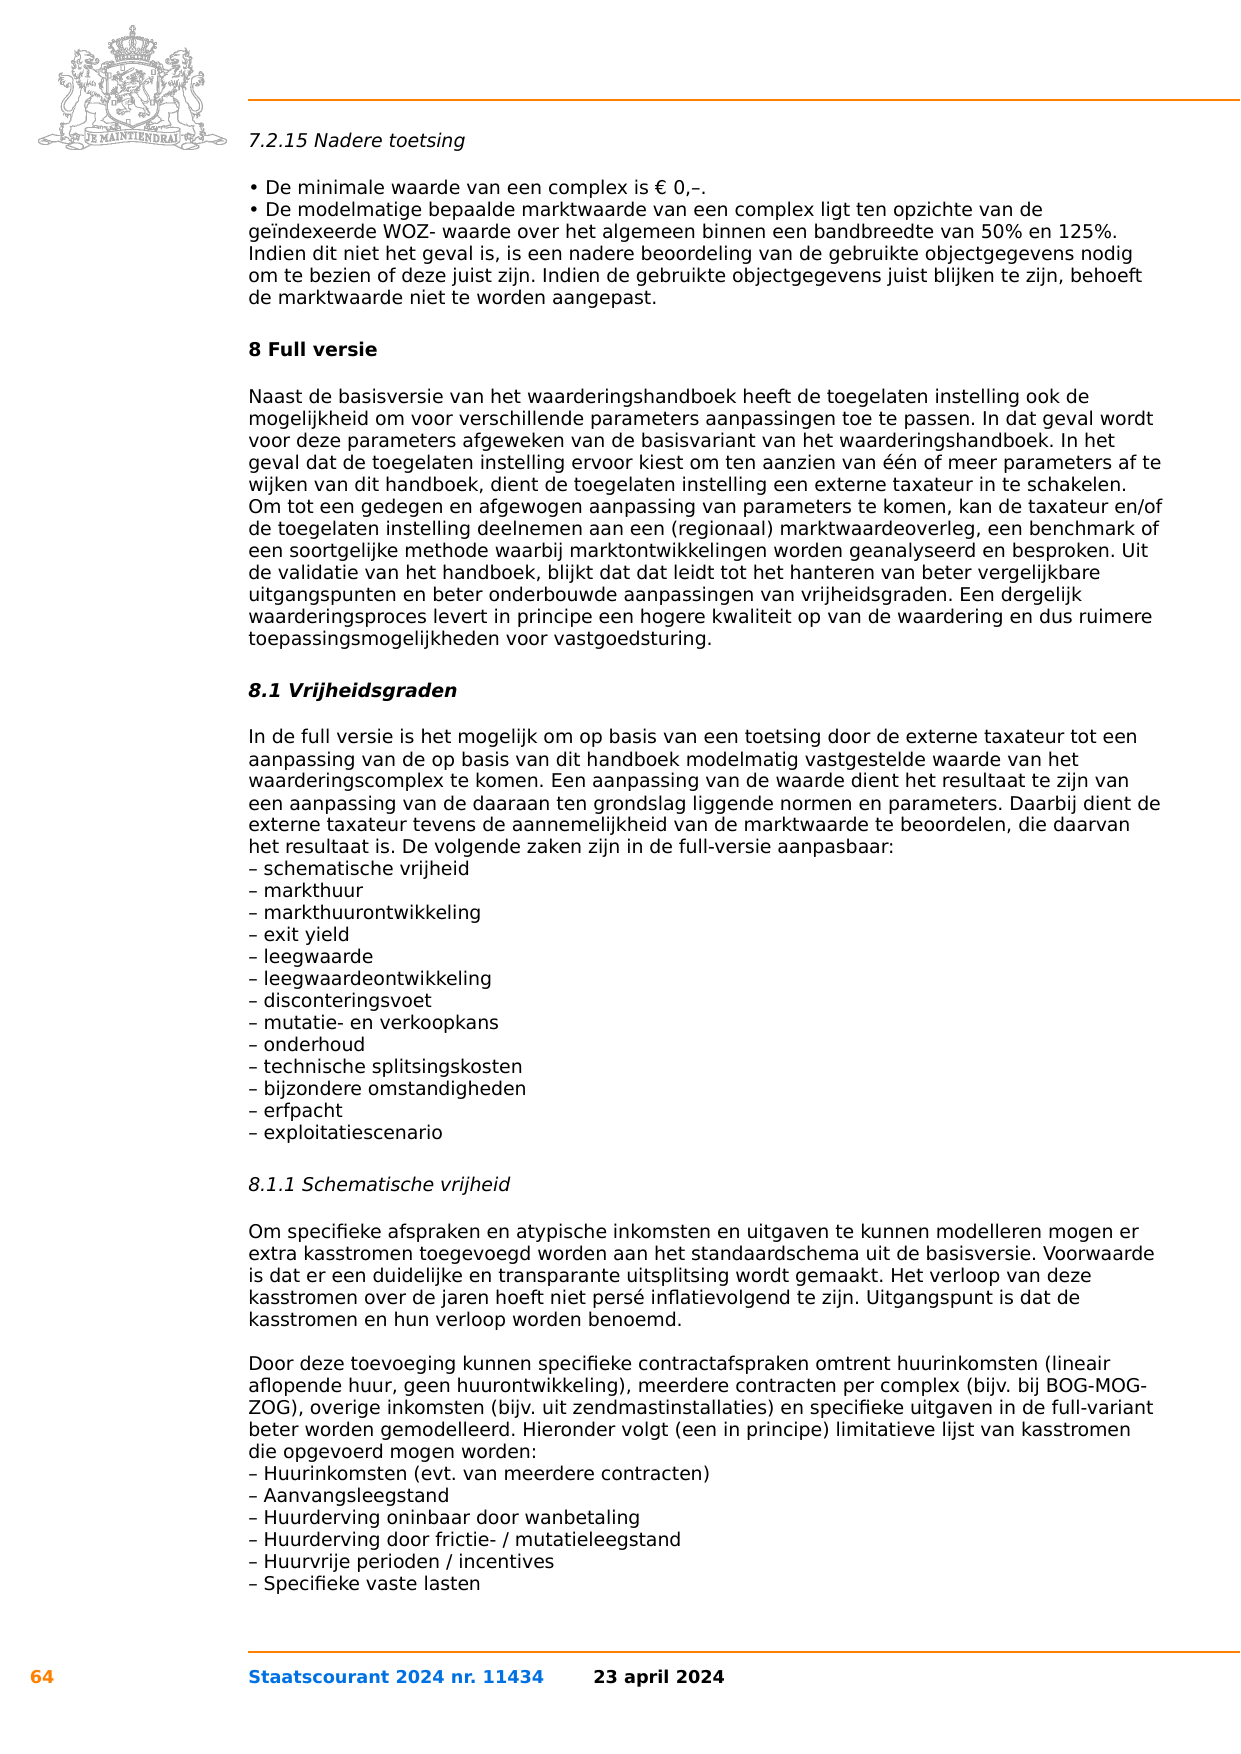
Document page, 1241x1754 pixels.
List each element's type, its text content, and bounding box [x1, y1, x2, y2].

text – technische splitsingskosten [248, 1056, 1163, 1078]
text Door deze toevoeging kunnen specifieke contractafspraken omtrent huurinkomsten (lineair aflopende huur, geen huurontwikkeling), meerdere contracten per complex (bijv. bij BOG-MOG-ZOG), overige inkomsten (bijv. uit zendmastinstallaties) en specifieke uitgaven in de full-variant beter worden gemodelleerd. Hieronder volgt (een in principe) limitatieve lijst van kasstromen die opgevoerd mogen worden: [248, 1353, 1163, 1463]
text – leegwaardeontwikkeling [248, 968, 1163, 990]
text – markthuur [248, 880, 1163, 902]
text – markthuurontwikkeling [248, 902, 1163, 924]
text – exploitatiescenario [248, 1122, 1163, 1144]
text – erfpacht [248, 1100, 1163, 1122]
text – bijzondere omstandigheden [248, 1078, 1163, 1100]
text – Huurvrije perioden / incentives [248, 1551, 1163, 1573]
text – exit yield [248, 924, 1163, 946]
subtitle 7.2.15 Nadere toetsing [248, 130, 1163, 152]
text – Specifieke vaste lasten [248, 1573, 1163, 1594]
subtitle 8.1.1 Schematische vrijheid [248, 1174, 1163, 1196]
text • De modelmatige bepaalde marktwaarde van een complex ligt ten opzichte van de geïndexeerde WOZ- waarde over het algemeen binnen een bandbreedte van 50% en 125%. Indien dit niet het geval is, is een nadere beoordeling van de gebruikte objectgegevens nodig om te bezien of deze juist zijn. Indien de gebruikte objectgegevens juist blijken te zijn, behoeft de marktwaarde niet te worden aangepast. [248, 199, 1163, 309]
text Om specifieke afspraken en atypische inkomsten en uitgaven te kunnen modelleren mogen er extra kasstromen toegevoegd worden aan het standaardschema uit de basisversie. Voorwaarde is dat er een duidelijke en transparante uitsplitsing wordt gemaakt. Het verloop van deze kasstromen over de jaren hoeft niet persé inflatievolgend te zijn. Uitgangspunt is dat de kasstromen en hun verloop worden benoemd. [248, 1221, 1163, 1331]
text – Huurinkomsten (evt. van meerdere contracten) [248, 1463, 1163, 1485]
text • De minimale waarde van een complex is € 0,–. [248, 177, 1163, 199]
text Naast de basisversie van het waarderingshandboek heeft de toegelaten instelling ook de mogelijkheid om voor verschillende parameters aanpassingen toe te passen. In dat geval wordt voor deze parameters afgeweken van de basisvariant van het waarderingshandboek. In het geval dat de toegelaten instelling ervoor kiest om ten aanzien van één of meer parameters af te wijken van dit handboek, dient de toegelaten instelling een externe taxateur in te schakelen. Om tot een gedegen en afgewogen aanpassing van parameters te komen, kan de taxateur en/of de toegelaten instelling deelnemen aan een (regionaal) marktwaardeoverleg, een benchmark of een soortgelijke methode waarbij marktontwikkelingen worden geanalyseerd en besproken. Uit de validatie van het handboek, blijkt dat dat leidt tot het hanteren van beter vergelijkbare uitgangspunten en beter onderbouwde aanpassingen van vrijheidsgraden. Een dergelijk waarderingsproces levert in principe een hogere kwaliteit op van de waardering en dus ruimere toepassingsmogelijkheden voor vastgoedsturing. [248, 386, 1163, 649]
text – Aanvangsleegstand [248, 1485, 1163, 1507]
text – Huurderving oninbaar door wanbetaling [248, 1507, 1163, 1529]
subtitle 8.1 Vrijheidsgraden [248, 679, 1163, 701]
text – Huurderving door frictie- / mutatieleegstand [248, 1529, 1163, 1551]
text – schematische vrijheid [248, 858, 1163, 880]
text – leegwaarde [248, 946, 1163, 968]
text In de full versie is het mogelijk om op basis van een toetsing door de externe taxateur tot een aanpassing van de op basis van dit handboek modelmatig vastgestelde waarde van het waarderingscomplex te komen. Een aanpassing van de waarde dient het resultaat te zijn van een aanpassing van de daaraan ten grondslag liggende normen en parameters. Daarbij dient de externe taxateur tevens de aannemelijkheid van de marktwaarde te beoordelen, die daarvan het resultaat is. De volgende zaken zijn in de full-versie aanpasbaar: [248, 726, 1163, 858]
subtitle 8 Full versie [248, 339, 1163, 361]
text – mutatie- en verkoopkans [248, 1012, 1163, 1034]
text – disconteringsvoet [248, 990, 1163, 1012]
text – onderhoud [248, 1034, 1163, 1056]
picture [38, 25, 227, 150]
